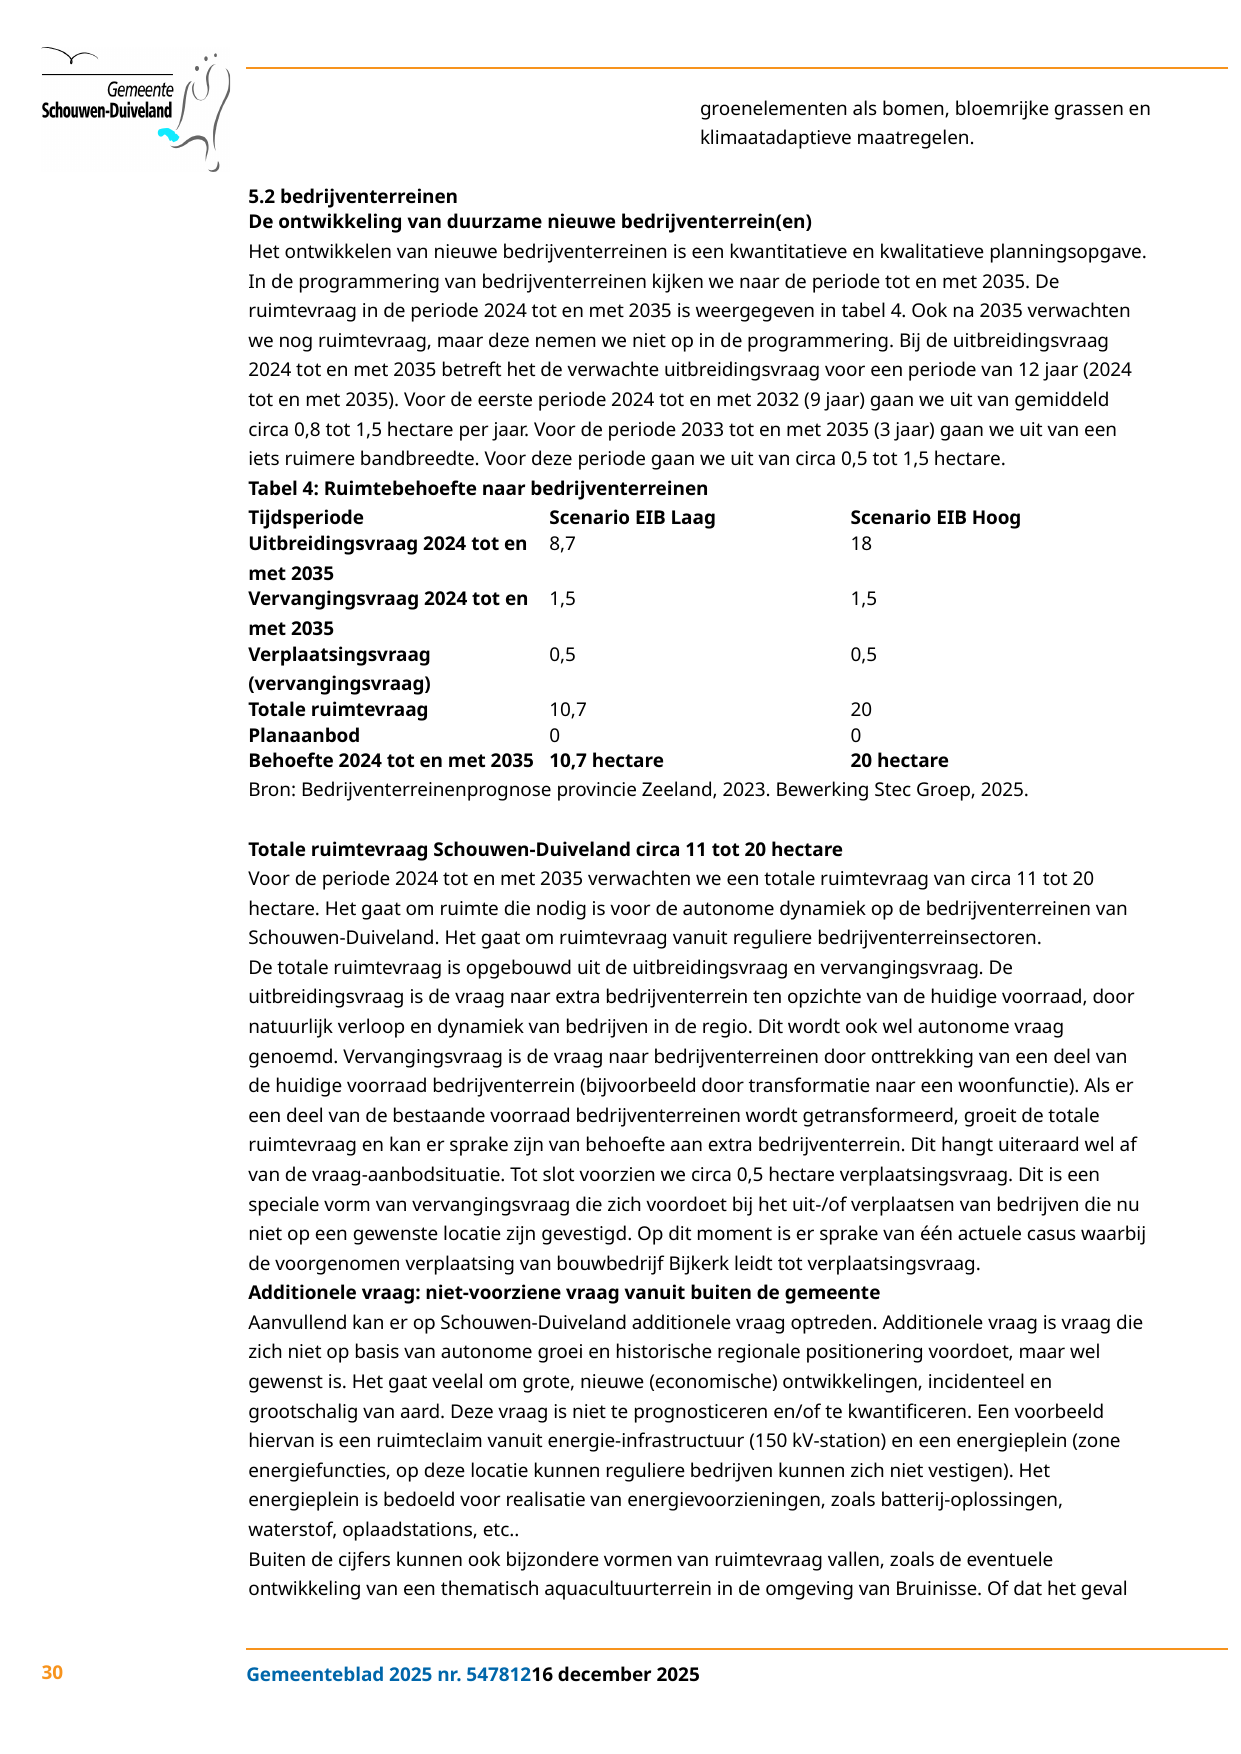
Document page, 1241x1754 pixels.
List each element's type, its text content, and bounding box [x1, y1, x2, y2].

picture [41, 47, 231, 172]
text Bron: Bedrijventerreinenprognose provincie Zeeland, 2023. Bewerking Stec Groep, 2025. [248, 777, 1152, 802]
text Het ontwikkelen van nieuwe bedrijventerreinen is een kwantitatieve en kwalitatieve planningsopgave. In de programmering van bedrijventerreinen kijken we naar de periode tot en met 2035. De ruimtevraag in de periode 2024 tot en met 2035 is weergegeven in tabel 4. Ook na 2035 verwachten we nog ruimtevraag, maar deze nemen we niet op in de programmering. Bij de uitbreidingsvraag 2024 tot en met 2035 betreft het de verwachte uitbreidingsvraag voor een periode van 12 jaar (2024 tot en met 2035). Voor de eerste periode 2024 tot en met 2032 (9 jaar) gaan we uit van gemiddeld circa 0,8 tot 1,5 hectare per jaar. Voor de periode 2033 tot en met 2035 (3 jaar) gaan we uit van een iets ruimere bandbreedte. Voor deze periode gaan we uit van circa 0,5 tot 1,5 hectare. [248, 238, 1152, 471]
table_cell 10,7 hectare [549, 748, 850, 773]
table_cell groenelementen als bomen, bloemrijke grassen en klimaatadaptieve maatregelen. [700, 95, 1152, 150]
text Aanvullend kan er op Schouwen-Duiveland additionele vraag optreden. Additionele vraag is vraag die zich niet op basis van autonome groei en historische regionale positionering voordoet, maar wel gewenst is. Het gaat veelal om grote, nieuwe (economische) ontwikkelingen, incidenteel en grootschalig van aard. Deze vraag is niet te prognosticeren en/of te kwantificeren. Een voorbeeld hiervan is een ruimteclaim vanuit energie-infrastructuur (150 kV-station) en een energieplein (zone energiefuncties, op deze locatie kunnen reguliere bedrijven kunnen zich niet vestigen). Het energieplein is bedoeld voor realisatie van energievoorzieningen, zoals batterij-oplossingen, waterstof, oplaadstations, etc.. [248, 1309, 1152, 1542]
table_cell 0 [850, 722, 1152, 748]
table_cell [248, 95, 700, 150]
text Voor de periode 2024 tot en met 2035 verwachten we een totale ruimtevraag van circa 11 tot 20 hectare. Het gaat om ruimte die nodig is voor de autonome dynamiek op de bedrijventerreinen van Schouwen-Duiveland. Het gaat om ruimtevraag vanuit reguliere bedrijventerreinsectoren. [248, 865, 1152, 950]
table_cell Verplaatsingsvraag (vervangingsvraag) [248, 641, 549, 696]
text Additionele vraag: niet-voorziene vraag vanuit buiten de gemeente [248, 1279, 1152, 1305]
text De totale ruimtevraag is opgebouwd uit de uitbreidingsvraag en vervangingsvraag. De uitbreidingsvraag is de vraag naar extra bedrijventerrein ten opzichte van de huidige voorraad, door natuurlijk verloop en dynamiek van bedrijven in de regio. Dit wordt ook wel autonome vraag genoemd. Vervangingsvraag is de vraag naar bedrijventerreinen door onttrekking van een deel van de huidige voorraad bedrijventerrein (bijvoorbeeld door transformatie naar een woonfunctie). Als er een deel van de bestaande voorraad bedrijventerreinen wordt getransformeerd, groeit de totale ruimtevraag en kan er sprake zijn van behoefte aan extra bedrijventerrein. Dit hangt uiteraard wel af van de vraag-aanbodsituatie. Tot slot voorzien we circa 0,5 hectare verplaatsingsvraag. Dit is een speciale vorm van vervangingsvraag die zich voordoet bij het uit-/of verplaatsen van bedrijven die nu niet op een gewenste locatie zijn gevestigd. Op dit moment is er sprake van één actuele casus waarbij de voorgenomen verplaatsing van bouwbedrijf Bijkerk leidt tot verplaatsingsvraag. [248, 954, 1152, 1276]
table_cell 0,5 [549, 641, 850, 696]
text 5.2 bedrijventerreinen [248, 183, 1152, 209]
text De ontwikkeling van duurzame nieuwe bedrijventerrein(en) [248, 209, 1152, 234]
table_cell 8,7 [549, 530, 850, 586]
table_cell 1,5 [850, 586, 1152, 641]
table_cell Totale ruimtevraag [248, 696, 549, 722]
table_header Scenario EIB Hoog [850, 505, 1152, 530]
table_cell Vervangingsvraag 2024 tot en met 2035 [248, 586, 549, 641]
table_cell 1,5 [549, 586, 850, 641]
table_header Tijdsperiode [248, 505, 549, 530]
table_header Scenario EIB Laag [549, 505, 850, 530]
table_cell 18 [850, 530, 1152, 586]
table_cell Planaanbod [248, 722, 549, 748]
text Tabel 4: Ruimtebehoefte naar bedrijventerreinen [248, 475, 1152, 501]
text Totale ruimtevraag Schouwen-Duiveland circa 11 tot 20 hectare [248, 836, 1152, 862]
table_cell 10,7 [549, 696, 850, 722]
table_cell 0 [549, 722, 850, 748]
table_cell Uitbreidingsvraag 2024 tot en met 2035 [248, 530, 549, 586]
table_cell 20 hectare [850, 748, 1152, 773]
table_cell Behoefte 2024 tot en met 2035 [248, 748, 549, 773]
table_cell 20 [850, 696, 1152, 722]
text Buiten de cijfers kunnen ook bijzondere vormen van ruimtevraag vallen, zoals de eventuele ontwikkeling van een thematisch aquacultuurterrein in de omgeving van Bruinisse. Of dat het geval [248, 1546, 1152, 1601]
table_cell 0,5 [850, 641, 1152, 696]
